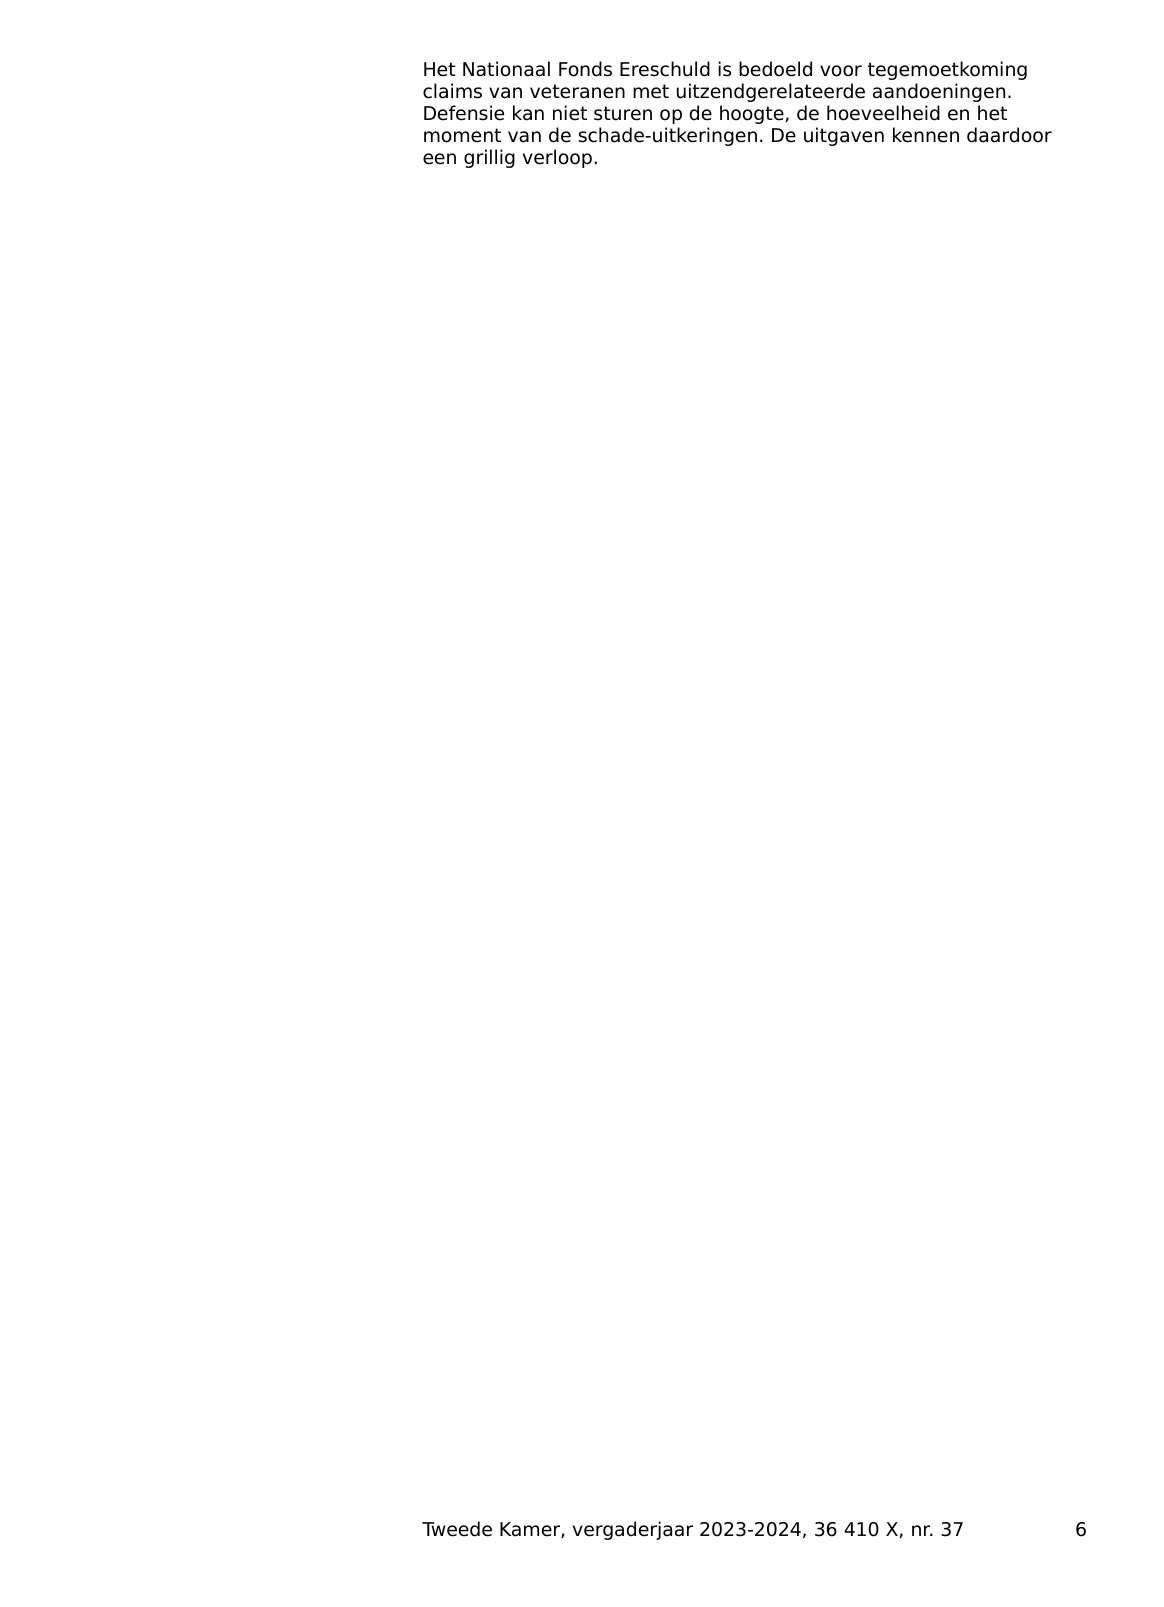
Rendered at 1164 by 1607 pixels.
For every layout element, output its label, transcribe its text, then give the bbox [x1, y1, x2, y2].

text Het Nationaal Fonds Ereschuld is bedoeld voor tegemoetkoming claims van veteranen met uitzendgerelateerde aandoeningen. Defensie kan niet sturen op de hoogte, de hoeveelheid en het moment van de schade-uitkeringen. De uitgaven kennen daardoor een grillig verloop. [422, 59, 1087, 169]
